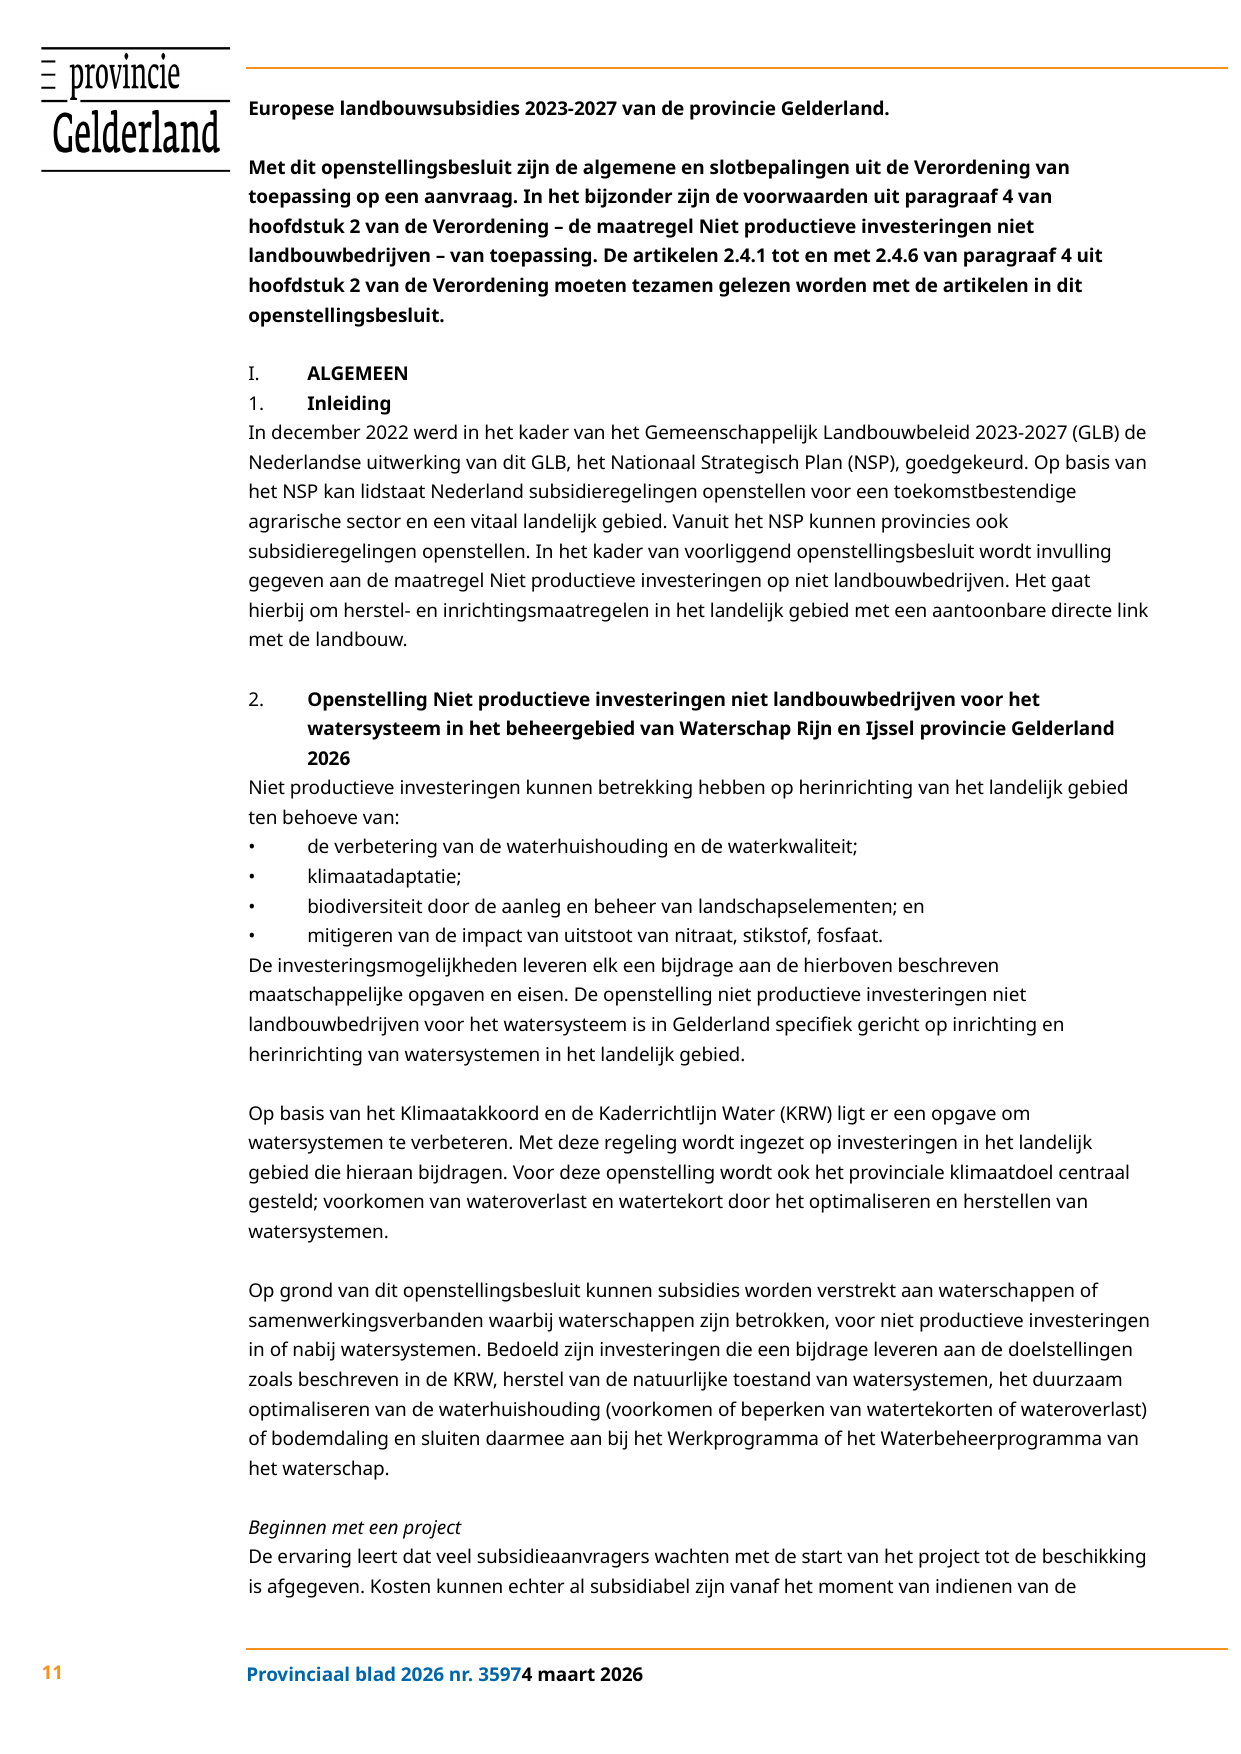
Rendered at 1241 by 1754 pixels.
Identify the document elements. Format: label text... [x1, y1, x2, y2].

text Op basis van het Klimaatakkoord en de Kaderrichtlijn Water (KRW) ligt er een opgave om watersystemen te verbeteren. Met deze regeling wordt ingezet op investeringen in het landelijk gebied die hieraan bijdragen. Voor deze openstelling wordt ook het provinciale klimaatdoel centraal gesteld; voorkomen van wateroverlast en watertekort door het optimaliseren en herstellen van watersystemen. [248, 1100, 1152, 1244]
picture [41, 47, 231, 172]
list klimaatadaptatie; [248, 863, 1152, 889]
list mitigeren van de impact van uitstoot van nitraat, stikstof, fosfaat. [248, 922, 1152, 948]
list Inleiding [248, 390, 1152, 416]
text De investeringsmogelijkheden leveren elk een bijdrage aan de hierboven beschreven maatschappelijke opgaven en eisen. De openstelling niet productieve investeringen niet landbouwbedrijven voor het watersysteem is in Gelderland specifiek gericht op inrichting en herinrichting van watersystemen in het landelijk gebied. [248, 952, 1152, 1067]
text In december 2022 werd in het kader van het Gemeenschappelijk Landbouwbeleid 2023-2027 (GLB) de Nederlandse uitwerking van dit GLB, het Nationaal Strategisch Plan (NSP), goedgekeurd. Op basis van het NSP kan lidstaat Nederland subsidieregelingen openstellen voor een toekomstbestendige agrarische sector en een vitaal landelijk gebied. Vanuit het NSP kunnen provincies ook subsidieregelingen openstellen. In het kader van voorliggend openstellingsbesluit wordt invulling gegeven aan de maatregel Niet productieve investeringen op niet landbouwbedrijven. Het gaat hierbij om herstel- en inrichtingsmaatregelen in het landelijk gebied met een aantoonbare directe link met de landbouw. [248, 419, 1152, 652]
text Niet productieve investeringen kunnen betrekking hebben op herinrichting van het landelijk gebied ten behoeve van: [248, 774, 1152, 830]
text Beginnen met een project [248, 1514, 1152, 1540]
list biodiversiteit door de aanleg en beheer van landschapselementen; en [248, 893, 1152, 919]
text Op grond van dit openstellingsbesluit kunnen subsidies worden verstrekt aan waterschappen of samenwerkingsverbanden waarbij waterschappen zijn betrokken, voor niet productieve investeringen in of nabij watersystemen. Bedoeld zijn investeringen die een bijdrage leveren aan de doelstellingen zoals beschreven in de KRW, herstel van de natuurlijke toestand van watersystemen, het duurzaam optimaliseren van de waterhuishouding (voorkomen of beperken van watertekorten of wateroverlast) of bodemdaling en sluiten daarmee aan bij het Werkprogramma of het Waterbeheerprogramma van het waterschap. [248, 1277, 1152, 1481]
table_header Europese landbouwsubsidies 2023-2027 van de provincie Gelderland. Met dit openstellingsbesluit zijn de algemene en slotbepalingen uit de Verordening van toepassing op een aanvraag. In het bijzonder zijn de voorwaarden uit paragraaf 4 van hoofdstuk 2 van de Verordening – de maatregel Niet productieve investeringen niet landbouwbedrijven – van toepassing. De artikelen 2.4.1 tot en met 2.4.6 van paragraaf 4 uit hoofdstuk 2 van de Verordening moeten tezamen gelezen worden met de artikelen in dit openstellingsbesluit. [248, 95, 1152, 328]
list ALGEMEEN [248, 360, 1152, 386]
text De ervaring leert dat veel subsidieaanvragers wachten met de start van het project tot de beschikking is afgegeven. Kosten kunnen echter al subsidiabel zijn vanaf het moment van indienen van de [248, 1544, 1152, 1599]
list de verbetering van de waterhuishouding en de waterkwaliteit; [248, 834, 1152, 859]
list Openstelling Niet productieve investeringen niet landbouwbedrijven voor het watersysteem in het beheergebied van Waterschap Rijn en Ijssel provincie Gelderland 2026 [248, 686, 1152, 771]
